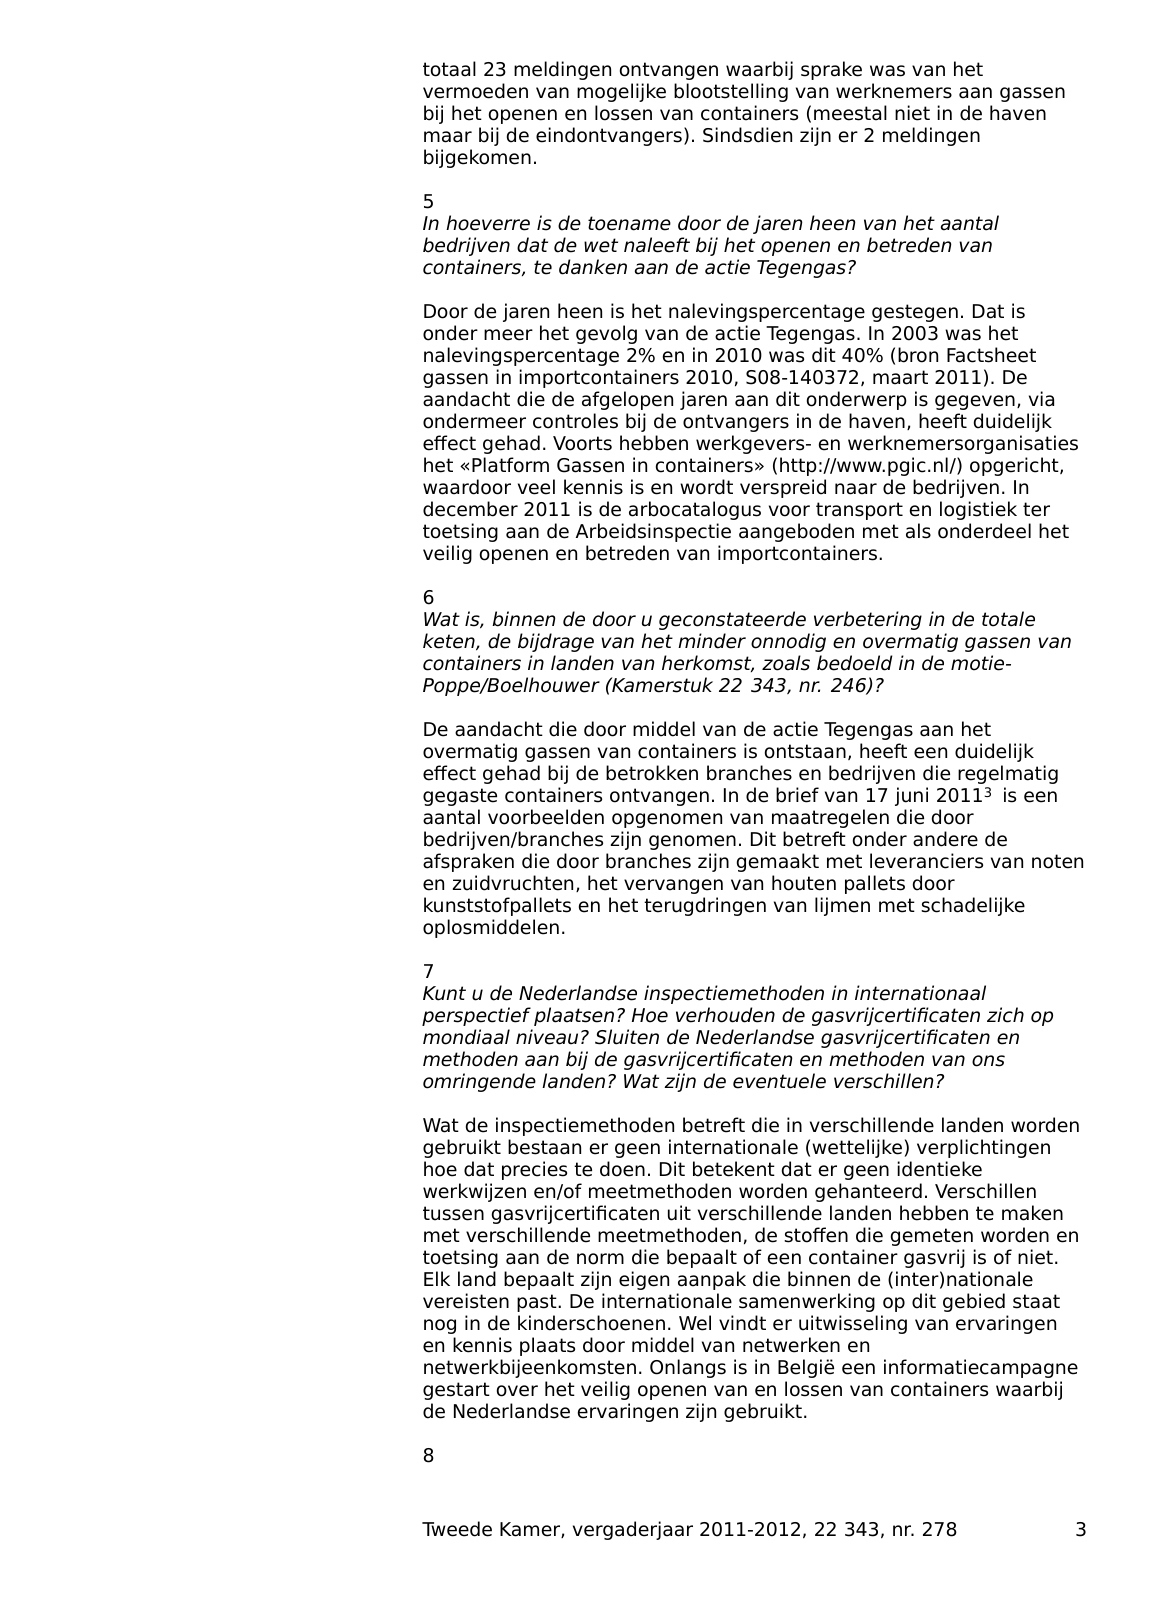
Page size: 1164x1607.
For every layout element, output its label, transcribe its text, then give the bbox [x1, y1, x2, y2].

text totaal 23 meldingen ontvangen waarbij sprake was van het vermoeden van mogelijke blootstelling van werknemers aan gassen bij het openen en lossen van containers (meestal niet in de haven maar bij de eindontvangers). Sindsdien zijn er 2 meldingen bijgekomen. [422, 59, 1087, 169]
text 7 [422, 961, 1087, 983]
text Wat de inspectiemethoden betreft die in verschillende landen worden gebruikt bestaan er geen internationale (wettelijke) verplichtingen hoe dat precies te doen. Dit betekent dat er geen identieke werkwijzen en/of meetmethoden worden gehanteerd. Verschillen tussen gasvrijcertificaten uit verschillende landen hebben te maken met verschillende meetmethoden, de stoffen die gemeten worden en toetsing aan de norm die bepaalt of een container gasvrij is of niet. Elk land bepaalt zijn eigen aanpak die binnen de (inter)nationale vereisten past. De internationale samenwerking op dit gebied staat nog in de kinderschoenen. Wel vindt er uitwisseling van ervaringen en kennis plaats door middel van netwerken en netwerkbijeenkomsten. Onlangs is in België een informatiecampagne gestart over het veilig openen van en lossen van containers waarbij de Nederlandse ervaringen zijn gebruikt. [422, 1115, 1087, 1423]
text Kunt u de Nederlandse inspectiemethoden in internationaal perspectief plaatsen? Hoe verhouden de gasvrijcertificaten zich op mondiaal niveau? Sluiten de Nederlandse gasvrijcertificaten en methoden aan bij de gasvrijcertificaten en methoden van ons omringende landen? Wat zijn de eventuele verschillen? [422, 983, 1087, 1093]
text De aandacht die door middel van de actie Tegengas aan het overmatig gassen van containers is ontstaan, heeft een duidelijk effect gehad bij de betrokken branches en bedrijven die regelmatig gegaste containers ontvangen. In de brief van 17 juni 20113 is een aantal voorbeelden opgenomen van maatregelen die door bedrijven/branches zijn genomen. Dit betreft onder andere de afspraken die door branches zijn gemaakt met leveranciers van noten en zuidvruchten, het vervangen van houten pallets door kunststofpallets en het terugdringen van lijmen met schadelijke oplosmiddelen. [422, 719, 1087, 939]
text 8 [422, 1445, 1087, 1467]
text 5 [422, 191, 1087, 213]
text In hoeverre is de toename door de jaren heen van het aantal bedrijven dat de wet naleeft bij het openen en betreden van containers, te danken aan de actie Tegengas? [422, 213, 1087, 279]
text 6 [422, 587, 1087, 609]
text Wat is, binnen de door u geconstateerde verbetering in de totale keten, de bijdrage van het minder onnodig en overmatig gassen van containers in landen van herkomst, zoals bedoeld in de motie-Poppe/Boelhouwer (Kamerstuk 22 343, nr. 246)? [422, 609, 1087, 697]
text Door de jaren heen is het nalevingspercentage gestegen. Dat is onder meer het gevolg van de actie Tegengas. In 2003 was het nalevingspercentage 2% en in 2010 was dit 40% (bron Factsheet gassen in importcontainers 2010, S08-140372, maart 2011). De aandacht die de afgelopen jaren aan dit onderwerp is gegeven, via ondermeer controles bij de ontvangers in de haven, heeft duidelijk effect gehad. Voorts hebben werkgevers- en werknemersorganisaties het «Platform Gassen in containers» (http://www.pgic.nl/) opgericht, waardoor veel kennis is en wordt verspreid naar de bedrijven. In december 2011 is de arbocatalogus voor transport en logistiek ter toetsing aan de Arbeidsinspectie aangeboden met als onderdeel het veilig openen en betreden van importcontainers. [422, 301, 1087, 565]
